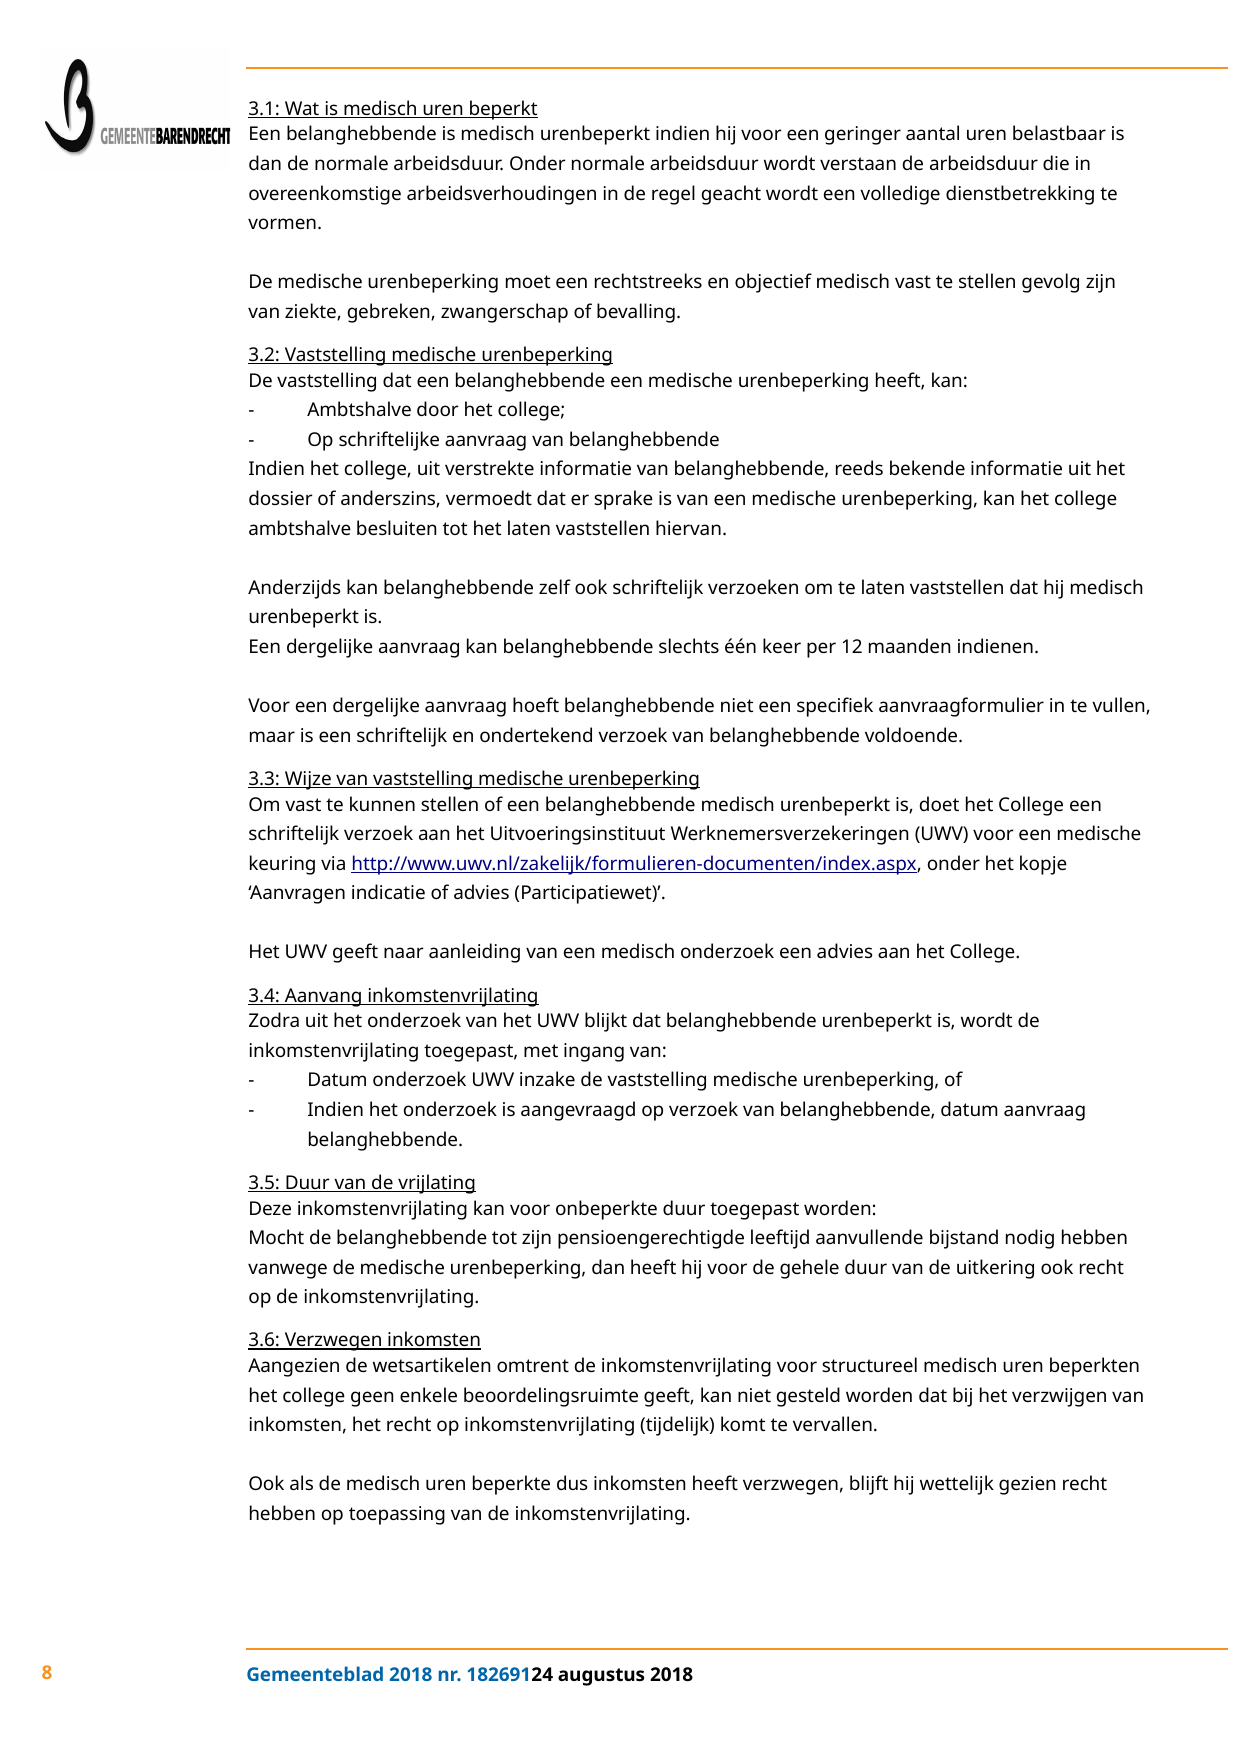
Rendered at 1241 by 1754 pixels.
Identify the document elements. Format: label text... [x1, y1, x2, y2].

text Een dergelijke aanvraag kan belanghebbende slechts één keer per 12 maanden indienen. [248, 633, 1152, 659]
text Indien het college, uit verstrekte informatie van belanghebbende, reeds bekende informatie uit het dossier of anderszins, vermoedt dat er sprake is van een medische urenbeperking, kan het college ambtshalve besluiten tot het laten vaststellen hiervan. [248, 456, 1152, 541]
list Indien het onderzoek is aangevraagd op verzoek van belanghebbende, datum aanvraag belanghebbende. [248, 1096, 1152, 1152]
text De vaststelling dat een belanghebbende een medische urenbeperking heeft, kan: [248, 367, 1152, 393]
text De medische urenbeperking moet een rechtstreeks en objectief medisch vast te stellen gevolg zijn van ziekte, gebreken, zwangerschap of bevalling. [248, 268, 1152, 324]
picture [41, 47, 231, 172]
text Ook als de medisch uren beperkte dus inkomsten heeft verzwegen, blijft hij wettelijk gezien recht hebben op toepassing van de inkomstenvrijlating. [248, 1471, 1152, 1526]
text Anderzijds kan belanghebbende zelf ook schriftelijk verzoeken om te laten vaststellen dat hij medisch urenbeperkt is. [248, 574, 1152, 629]
text Om vast te kunnen stellen of een belanghebbende medisch urenbeperkt is, doet het College een schriftelijk verzoek aan het Uitvoeringsinstituut Werknemersverzekeringen (UWV) voor een medische keuring via http://www.uwv.nl/zakelijk/formulieren-documenten/index.aspx, onder het kopje ‘Aanvragen indicatie of advies (Participatiewet)’. [248, 791, 1152, 905]
list Datum onderzoek UWV inzake de vaststelling medische urenbeperking, of [248, 1067, 1152, 1092]
text Deze inkomstenvrijlating kan voor onbeperkte duur toegepast worden: [248, 1195, 1152, 1220]
text Aangezien de wetsartikelen omtrent de inkomstenvrijlating voor structureel medisch uren beperkten het college geen enkele beoordelingsruimte geeft, kan niet gesteld worden dat bij het verzwijgen van inkomsten, het recht op inkomstenvrijlating (tijdelijk) komt te vervallen. [248, 1352, 1152, 1437]
text Een belanghebbende is medisch urenbeperkt indien hij voor een geringer aantal uren belastbaar is dan de normale arbeidsduur. Onder normale arbeidsduur wordt verstaan de arbeidsduur die in overeenkomstige arbeidsverhoudingen in de regel geacht wordt een volledige dienstbetrekking te vormen. [248, 121, 1152, 235]
text 3.6: Verzwegen inkomsten [248, 1327, 1152, 1352]
text 3.4: Aanvang inkomstenvrijlating [248, 982, 1152, 1007]
list Op schriftelijke aanvraag van belanghebbende [248, 426, 1152, 452]
list Ambtshalve door het college; [248, 396, 1152, 422]
text Het UWV geeft naar aanleiding van een medisch onderzoek een advies aan het College. [248, 939, 1152, 964]
text Mocht de belanghebbende tot zijn pensioengerechtigde leeftijd aanvullende bijstand nodig hebben vanwege de medische urenbeperking, dan heeft hij voor de gehele duur van de uitkering ook recht op de inkomstenvrijlating. [248, 1224, 1152, 1309]
text Voor een dergelijke aanvraag hoeft belanghebbende niet een specifiek aanvraagformulier in te vullen, maar is een schriftelijk en ondertekend verzoek van belanghebbende voldoende. [248, 692, 1152, 748]
text 3.2: Vaststelling medische urenbeperking [248, 341, 1152, 367]
text 3.5: Duur van de vrijlating [248, 1169, 1152, 1195]
text Zodra uit het onderzoek van het UWV blijkt dat belanghebbende urenbeperkt is, wordt de inkomstenvrijlating toegepast, met ingang van: [248, 1007, 1152, 1063]
text 3.1: Wat is medisch uren beperkt [248, 95, 1152, 121]
text 3.3: Wijze van vaststelling medische urenbeperking [248, 765, 1152, 791]
